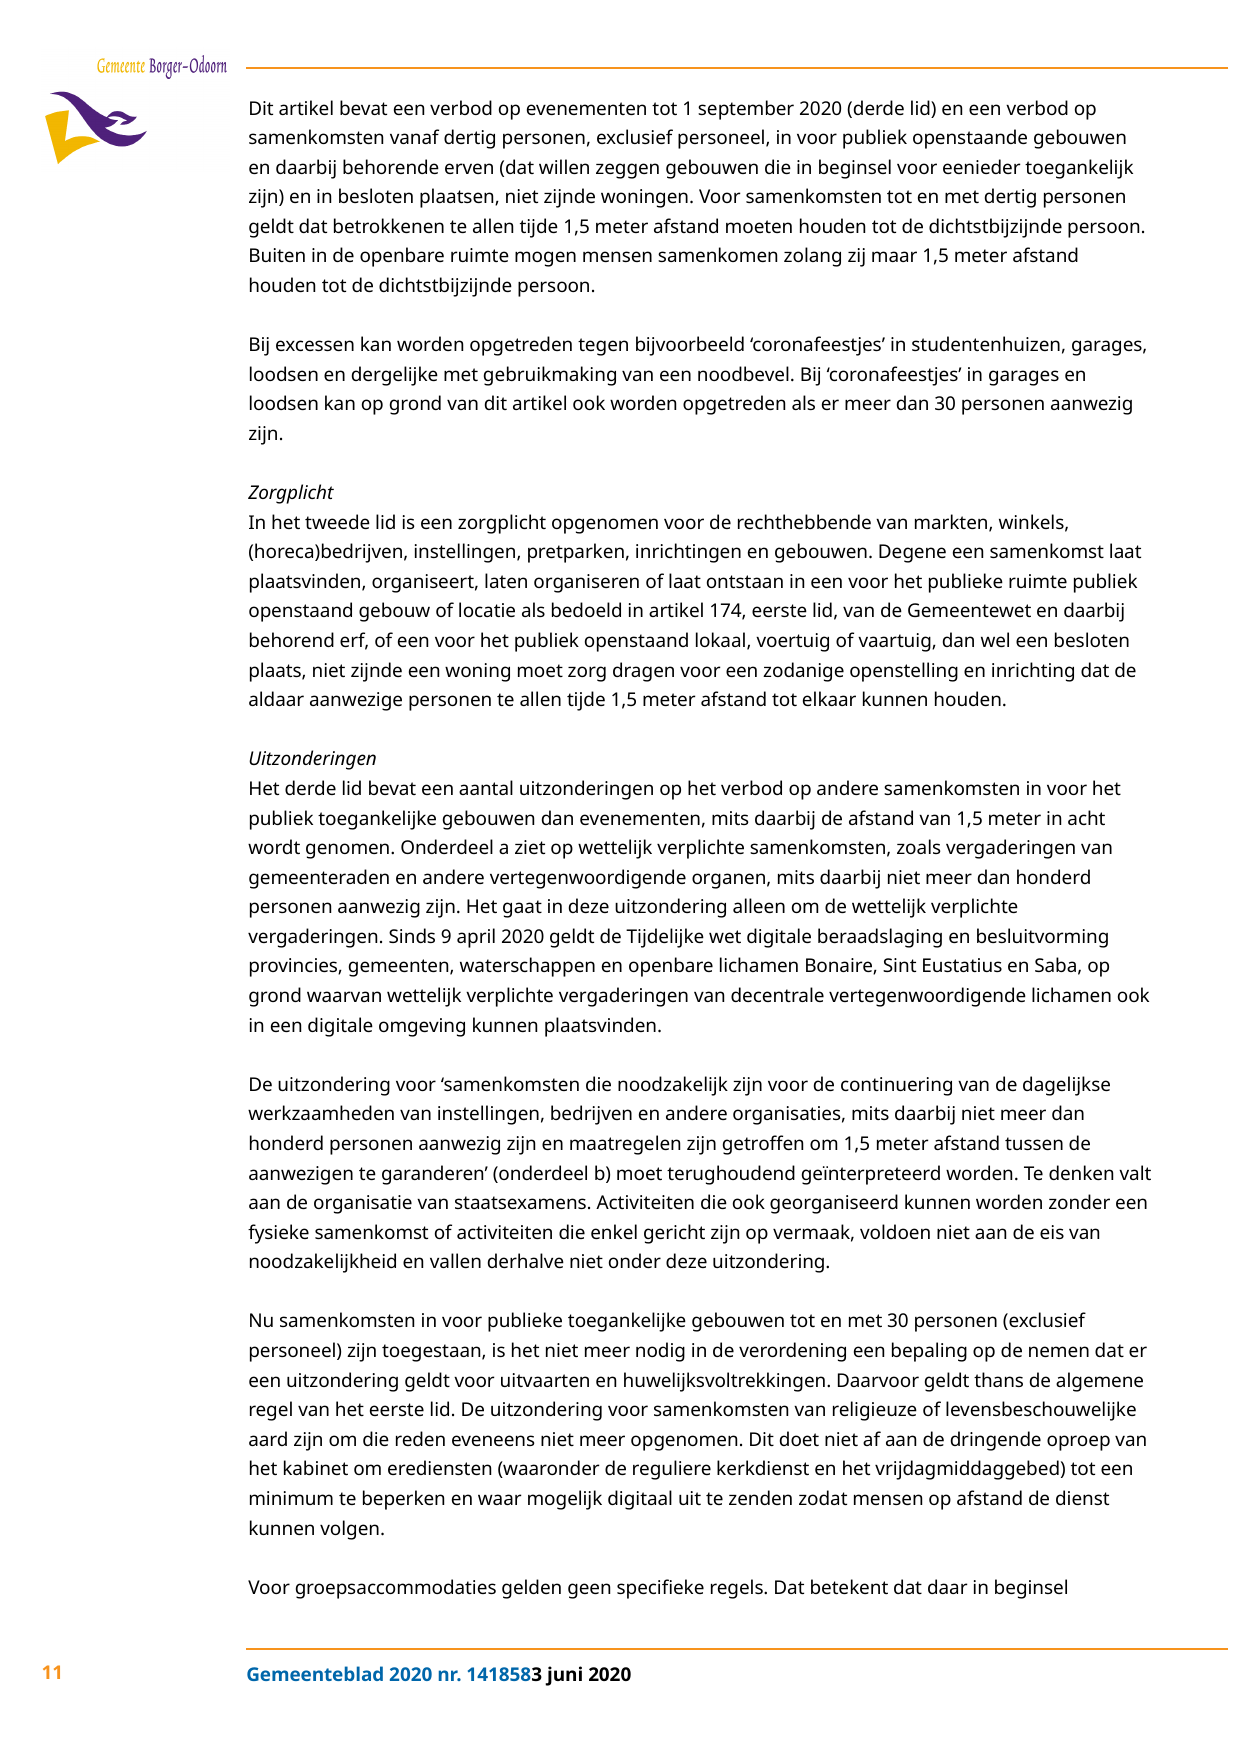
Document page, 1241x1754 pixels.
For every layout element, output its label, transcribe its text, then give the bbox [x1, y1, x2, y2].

text Dit artikel bevat een verbod op evenementen tot 1 september 2020 (derde lid) en een verbod op samenkomsten vanaf dertig personen, exclusief personeel, in voor publiek openstaande gebouwen en daarbij behorende erven (dat willen zeggen gebouwen die in beginsel voor eenieder toegankelijk zijn) en in besloten plaatsen, niet zijnde woningen. Voor samenkomsten tot en met dertig personen geldt dat betrokkenen te allen tijde 1,5 meter afstand moeten houden tot de dichtstbijzijnde persoon. [248, 95, 1152, 239]
text Uitzonderingen [248, 746, 1152, 771]
text In het tweede lid is een zorgplicht opgenomen voor de rechthebbende van markten, winkels, (horeca)bedrijven, instellingen, pretparken, inrichtingen en gebouwen. Degene een samenkomst laat plaatsvinden, organiseert, laten organiseren of laat ontstaan in een voor het publieke ruimte publiek openstaand gebouw of locatie als bedoeld in artikel 174, eerste lid, van de Gemeentewet en daarbij behorend erf, of een voor het publiek openstaand lokaal, voertuig of vaartuig, dan wel een besloten plaats, niet zijnde een woning moet zorg dragen voor een zodanige openstelling en inrichting dat de aldaar aanwezige personen te allen tijde 1,5 meter afstand tot elkaar kunnen houden. [248, 509, 1152, 712]
text Zorgplicht [248, 479, 1152, 505]
text Buiten in de openbare ruimte mogen mensen samenkomen zolang zij maar 1,5 meter afstand houden tot de dichtstbijzijnde persoon. [248, 243, 1152, 298]
text Bij excessen kan worden opgetreden tegen bijvoorbeeld ‘coronafeestjes’ in studentenhuizen, garages, loodsen en dergelijke met gebruikmaking van een noodbevel. Bij ‘coronafeestjes’ in garages en loodsen kan op grond van dit artikel ook worden opgetreden als er meer dan 30 personen aanwezig zijn. [248, 331, 1152, 446]
text Voor groepsaccommodaties gelden geen specifieke regels. Dat betekent dat daar in beginsel [248, 1574, 1152, 1600]
text De uitzondering voor ‘samenkomsten die noodzakelijk zijn voor de continuering van de dagelijkse werkzaamheden van instellingen, bedrijven en andere organisaties, mits daarbij niet meer dan honderd personen aanwezig zijn en maatregelen zijn getroffen om 1,5 meter afstand tussen de aanwezigen te garanderen’ (onderdeel b) moet terughoudend geïnterpreteerd worden. Te denken valt aan de organisatie van staatsexamens. Activiteiten die ook georganiseerd kunnen worden zonder een fysieke samenkomst of activiteiten die enkel gericht zijn op vermaak, voldoen niet aan de eis van noodzakelijkheid en vallen derhalve niet onder deze uitzondering. [248, 1071, 1152, 1274]
picture [41, 47, 231, 172]
text Het derde lid bevat een aantal uitzonderingen op het verbod op andere samenkomsten in voor het publiek toegankelijke gebouwen dan evenementen, mits daarbij de afstand van 1,5 meter in acht wordt genomen. Onderdeel a ziet op wettelijk verplichte samenkomsten, zoals vergaderingen van gemeenteraden en andere vertegenwoordigende organen, mits daarbij niet meer dan honderd personen aanwezig zijn. Het gaat in deze uitzondering alleen om de wettelijk verplichte vergaderingen. Sinds 9 april 2020 geldt de Tijdelijke wet digitale beraadslaging en besluitvorming provincies, gemeenten, waterschappen en openbare lichamen Bonaire, Sint Eustatius en Saba, op grond waarvan wettelijk verplichte vergaderingen van decentrale vertegenwoordigende lichamen ook in een digitale omgeving kunnen plaatsvinden. [248, 775, 1152, 1038]
text Nu samenkomsten in voor publieke toegankelijke gebouwen tot en met 30 personen (exclusief personeel) zijn toegestaan, is het niet meer nodig in de verordening een bepaling op de nemen dat er een uitzondering geldt voor uitvaarten en huwelijksvoltrekkingen. Daarvoor geldt thans de algemene regel van het eerste lid. De uitzondering voor samenkomsten van religieuze of levensbeschouwelijke aard zijn om die reden eveneens niet meer opgenomen. Dit doet niet af aan de dringende oproep van het kabinet om erediensten (waaronder de reguliere kerkdienst en het vrijdagmiddaggebed) tot een minimum te beperken en waar mogelijk digitaal uit te zenden zodat mensen op afstand de dienst kunnen volgen. [248, 1308, 1152, 1541]
